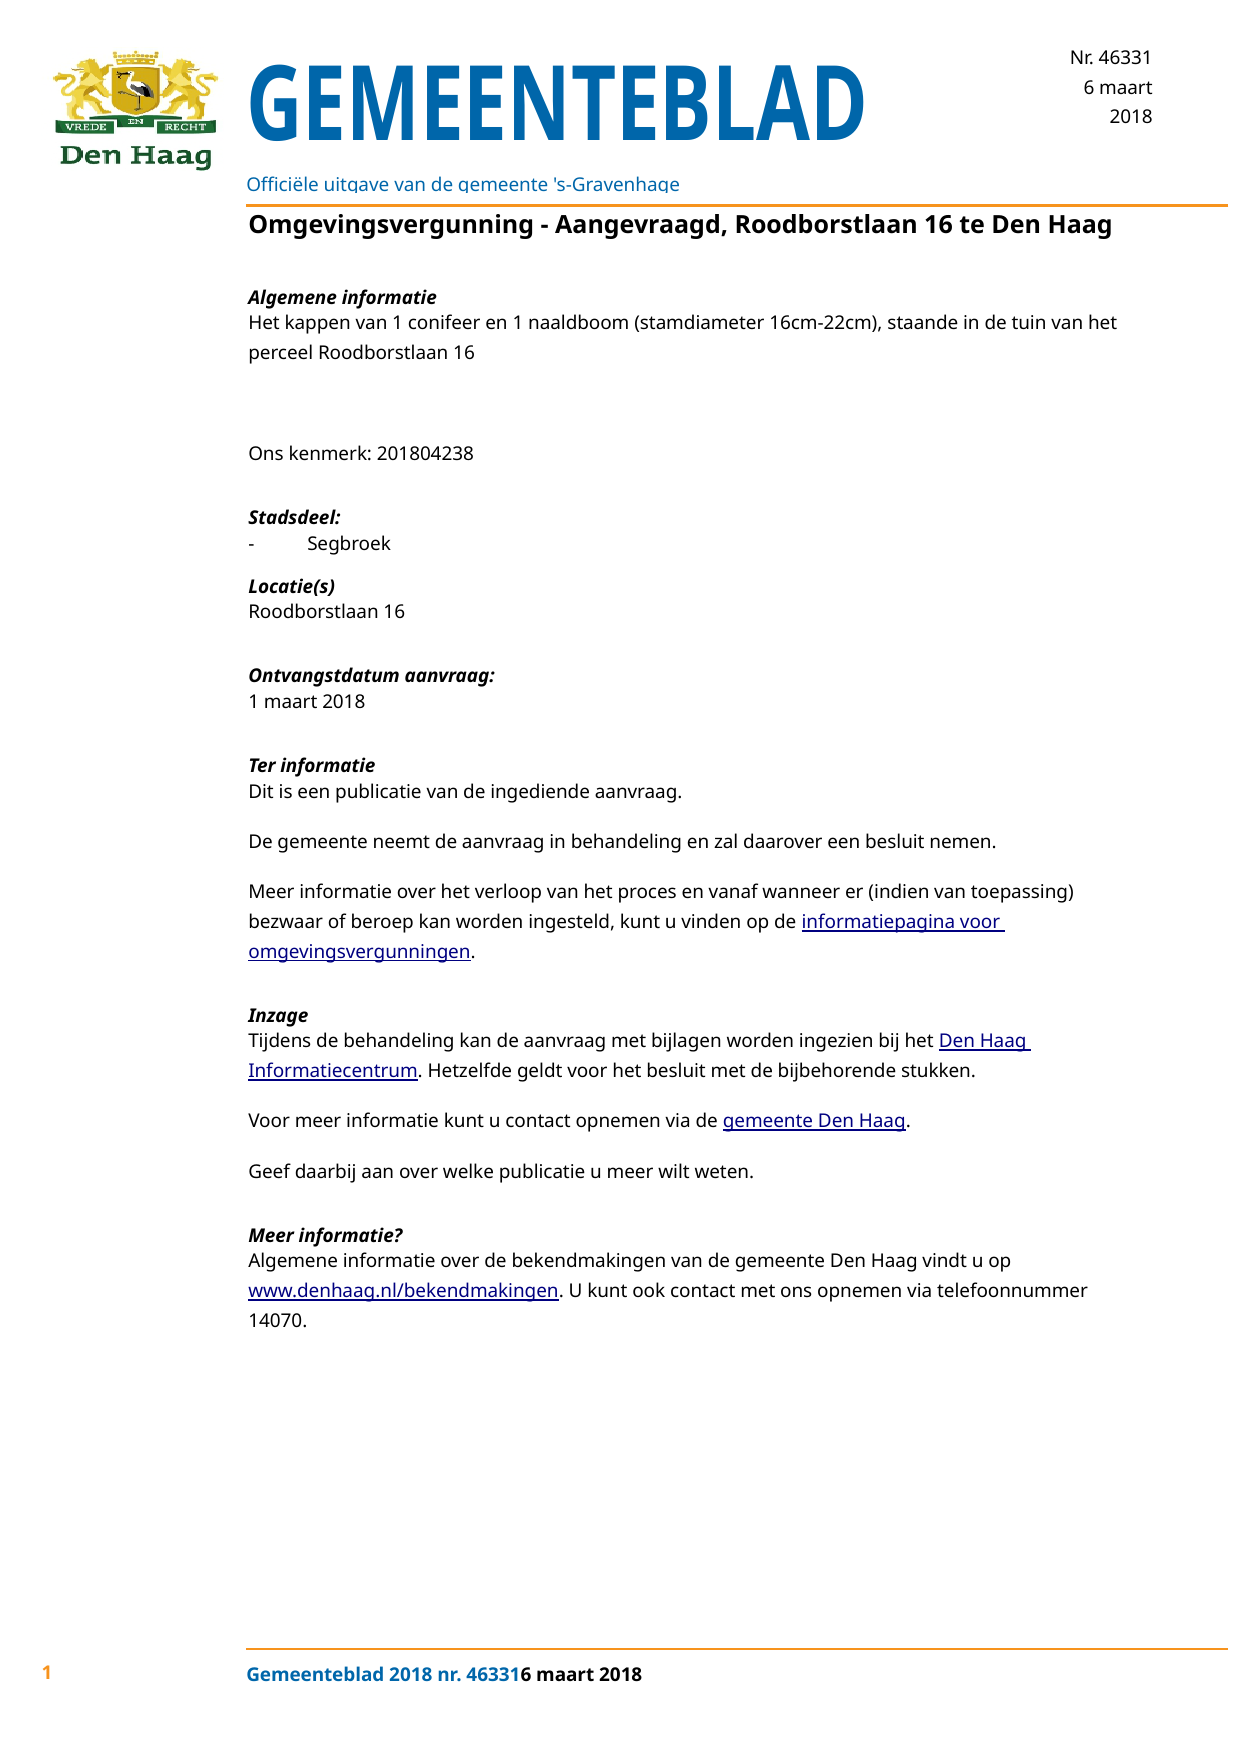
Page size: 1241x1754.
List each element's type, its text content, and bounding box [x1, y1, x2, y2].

text Meer informatie over het verloop van het proces en vanaf wanneer er (indien van toepassing) bezwaar of beroep kan worden ingesteld, kunt u vinden op de informatiepagina voor omgevingsvergunningen. [248, 879, 1152, 964]
text Meer informatie? [248, 1222, 1152, 1248]
text Ter informatie [248, 752, 1152, 778]
text Ons kenmerk: 201804238 [248, 440, 1152, 466]
text Voor meer informatie kunt u contact opnemen via de gemeente Den Haag. [248, 1108, 1152, 1133]
text Dit is een publicatie van de ingediende aanvraag. [248, 778, 1152, 804]
text De gemeente neemt de aanvraag in behandeling en zal daarover een besluit nemen. [248, 828, 1152, 854]
picture [41, 47, 231, 172]
text Ontvangstdatum aanvraag: [248, 662, 1152, 688]
text Geef daarbij aan over welke publicatie u meer wilt weten. [248, 1158, 1152, 1184]
text Algemene informatie [248, 284, 1152, 309]
text Tijdens de behandeling kan de aanvraag met bijlagen worden ingezien bij het Den Haag Informatiecentrum. Hetzelfde geldt voor het besluit met de bijbehorende stukken. [248, 1028, 1152, 1083]
text Inzage [248, 1002, 1152, 1028]
text Roodborstlaan 16 [248, 598, 1152, 624]
text Stadsdeel: [248, 504, 1152, 530]
text Omgevingsvergunning - Aangevraagd, Roodborstlaan 16 te Den Haag [248, 207, 1152, 241]
text Locatie(s) [248, 573, 1152, 598]
text Algemene informatie over de bekendmakingen van de gemeente Den Haag vindt u op www.denhaag.nl/bekendmakingen. U kunt ook contact met ons opnemen via telefoonnummer 14070. [248, 1248, 1152, 1333]
text 1 maart 2018 [248, 688, 1152, 714]
list Segbroek [248, 530, 1152, 555]
text Het kappen van 1 conifeer en 1 naaldboom (stamdiameter 16cm-22cm), staande in de tuin van het perceel Roodborstlaan 16 [248, 309, 1152, 365]
